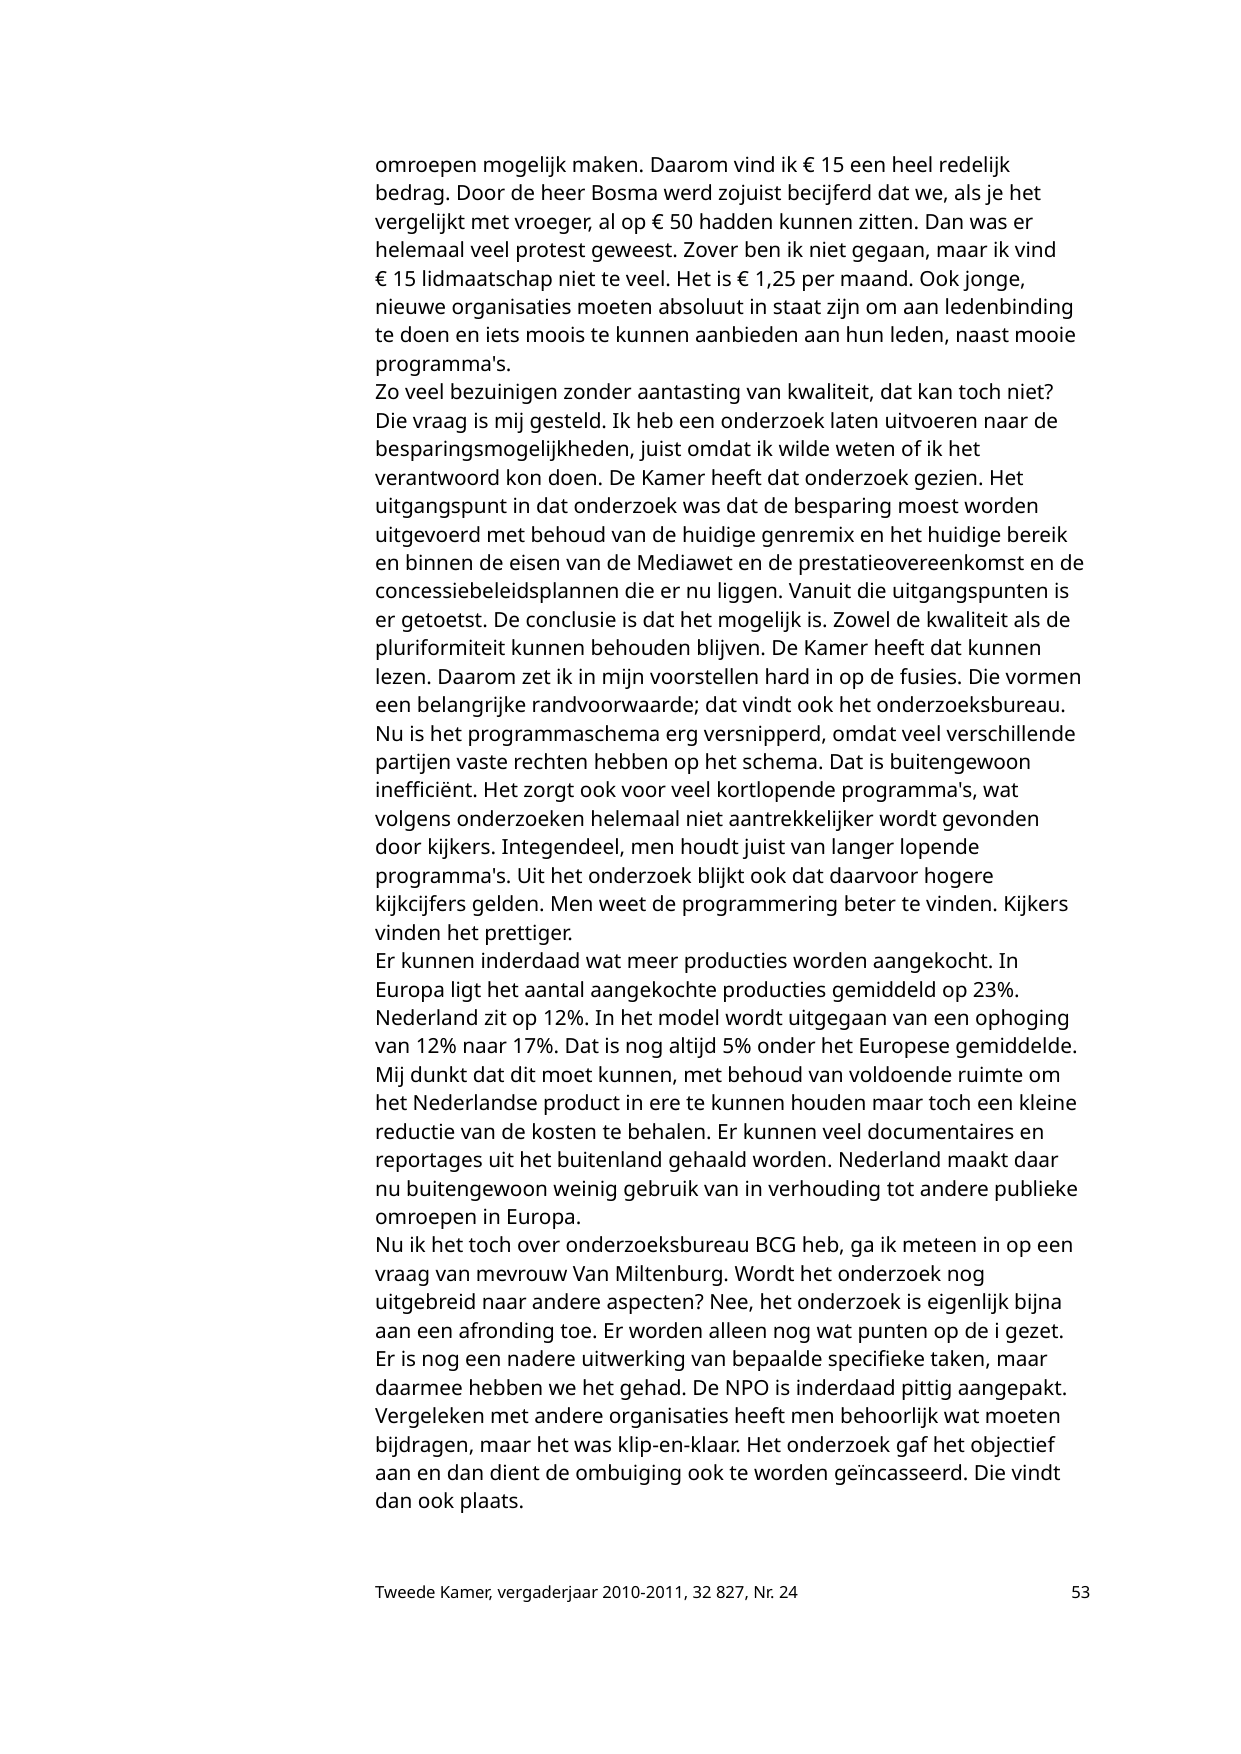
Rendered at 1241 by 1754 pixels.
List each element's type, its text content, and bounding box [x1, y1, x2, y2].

text Er kunnen inderdaad wat meer producties worden aangekocht. In Europa ligt het aantal aangekochte producties gemiddeld op 23%. Nederland zit op 12%. In het model wordt uitgegaan van een ophoging van 12% naar 17%. Dat is nog altijd 5% onder het Europese gemiddelde. Mij dunkt dat dit moet kunnen, met behoud van voldoende ruimte om het Nederlandse product in ere te kunnen houden maar toch een kleine reductie van de kosten te behalen. Er kunnen veel documentaires en reportages uit het buitenland gehaald worden. Nederland maakt daar nu buitengewoon weinig gebruik van in verhouding tot andere publieke omroepen in Europa. [375, 946, 1090, 1231]
text omroepen mogelijk maken. Daarom vind ik € 15 een heel redelijk bedrag. Door de heer Bosma werd zojuist becijferd dat we, als je het vergelijkt met vroeger, al op € 50 hadden kunnen zitten. Dan was er helemaal veel protest geweest. Zover ben ik niet gegaan, maar ik vind € 15 lidmaatschap niet te veel. Het is € 1,25 per maand. Ook jonge, nieuwe organisaties moeten absoluut in staat zijn om aan ledenbinding te doen en iets moois te kunnen aanbieden aan hun leden, naast mooie programma's. [375, 150, 1090, 377]
text Nu is het programmaschema erg versnipperd, omdat veel verschillende partijen vaste rechten hebben op het schema. Dat is buitengewoon inefficiënt. Het zorgt ook voor veel kortlopende programma's, wat volgens onderzoeken helemaal niet aantrekkelijker wordt gevonden door kijkers. Integendeel, men houdt juist van langer lopende programma's. Uit het onderzoek blijkt ook dat daarvoor hogere kijkcijfers gelden. Men weet de programmering beter te vinden. Kijkers vinden het prettiger. [375, 719, 1090, 946]
text Nu ik het toch over onderzoeksbureau BCG heb, ga ik meteen in op een vraag van mevrouw Van Miltenburg. Wordt het onderzoek nog uitgebreid naar andere aspecten? Nee, het onderzoek is eigenlijk bijna aan een afronding toe. Er worden alleen nog wat punten op de i gezet. Er is nog een nadere uitwerking van bepaalde specifieke taken, maar daarmee hebben we het gehad. De NPO is inderdaad pittig aangepakt. Vergeleken met andere organisaties heeft men behoorlijk wat moeten bijdragen, maar het was klip-en-klaar. Het onderzoek gaf het objectief aan en dan dient de ombuiging ook te worden geïncasseerd. Die vindt dan ook plaats. [375, 1231, 1090, 1515]
text Zo veel bezuinigen zonder aantasting van kwaliteit, dat kan toch niet? Die vraag is mij gesteld. Ik heb een onderzoek laten uitvoeren naar de besparingsmogelijkheden, juist omdat ik wilde weten of ik het verantwoord kon doen. De Kamer heeft dat onderzoek gezien. Het uitgangspunt in dat onderzoek was dat de besparing moest worden uitgevoerd met behoud van de huidige genremix en het huidige bereik en binnen de eisen van de Mediawet en de prestatieovereenkomst en de concessiebeleidsplannen die er nu liggen. Vanuit die uitgangspunten is er getoetst. De conclusie is dat het mogelijk is. Zowel de kwaliteit als de pluriformiteit kunnen behouden blijven. De Kamer heeft dat kunnen lezen. Daarom zet ik in mijn voorstellen hard in op de fusies. Die vormen een belangrijke randvoorwaarde; dat vindt ook het onderzoeksbureau. [375, 377, 1090, 719]
